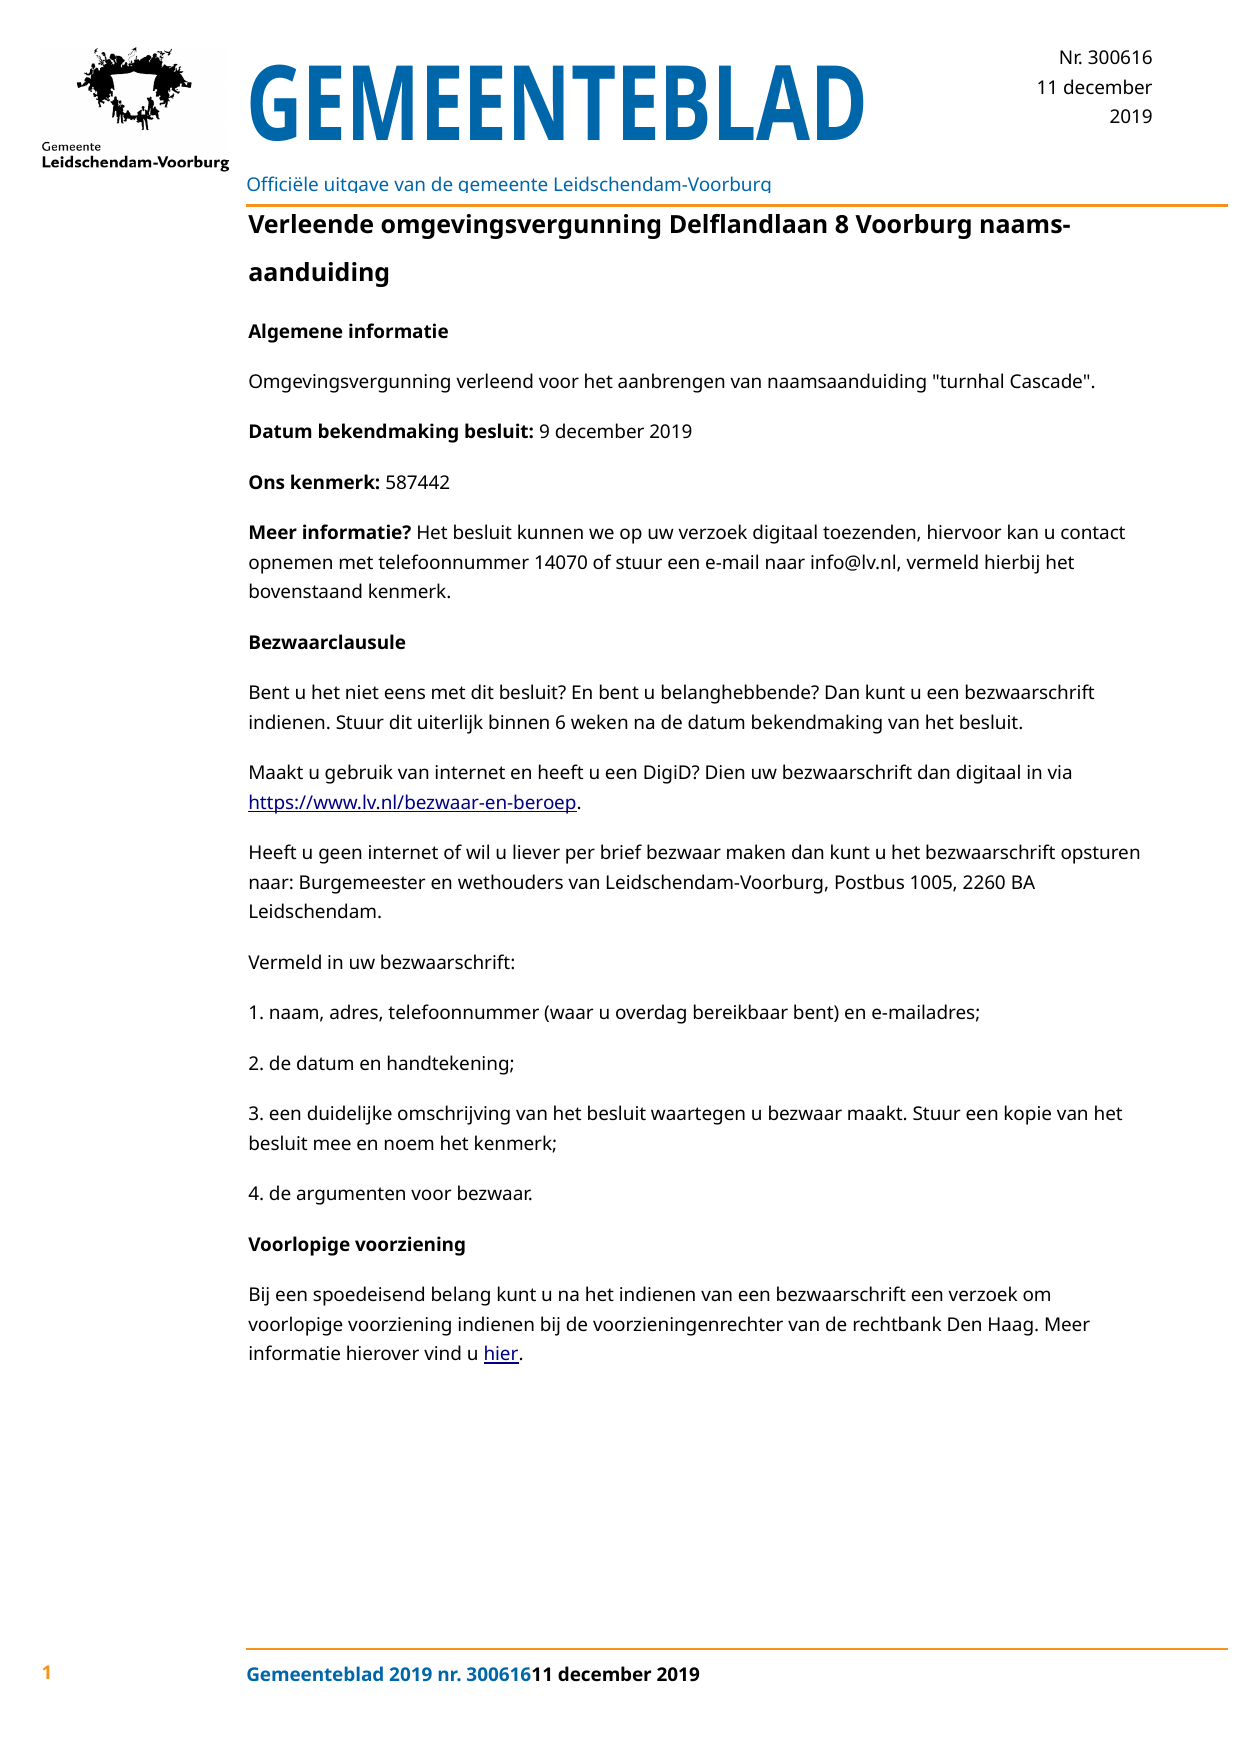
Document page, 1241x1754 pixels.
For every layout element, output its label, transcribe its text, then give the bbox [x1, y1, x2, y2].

text Bij een spoedeisend belang kunt u na het indienen van een bezwaarschrift een verzoek om voorlopige voorziening indienen bij de voorzieningenrechter van de rechtbank Den Haag. Meer informatie hierover vind u hier. [248, 1281, 1152, 1366]
text 1. naam, adres, telefoonnummer (waar u overdag bereikbaar bent) en e-mailadres; [248, 999, 1152, 1025]
text 2. de datum en handtekening; [248, 1050, 1152, 1076]
text 4. de argumenten voor bezwaar. [248, 1180, 1152, 1206]
text Maakt u gebruik van internet en heeft u een DigiD? Dien uw bezwaarschrift dan digitaal in via https://www.lv.nl/bezwaar-en-beroep. [248, 759, 1152, 815]
text Bezwaarclausule [248, 629, 1152, 655]
text Voorlopige voorziening [248, 1231, 1152, 1257]
text Ons kenmerk: 587442 [248, 469, 1152, 495]
text 3. een duidelijke omschrijving van het besluit waartegen u bezwaar maakt. Stuur een kopie van het besluit mee en noem het kenmerk; [248, 1100, 1152, 1156]
text Algemene informatie [248, 318, 1152, 344]
text Meer informatie? Het besluit kunnen we op uw verzoek digitaal toezenden, hiervoor kan u contact opnemen met telefoonnummer 14070 of stuur een e-mail naar info@lv.nl, vermeld hierbij het bovenstaand kenmerk. [248, 519, 1152, 604]
text Datum bekendmaking besluit: 9 december 2019 [248, 419, 1152, 444]
picture [41, 47, 231, 172]
text Heeft u geen internet of wil u liever per brief bezwaar maken dan kunt u het bezwaarschrift opsturen naar: Burgemeester en wethouders van Leidschendam-Voorburg, Postbus 1005, 2260 BA Leidschendam. [248, 839, 1152, 924]
text Bent u het niet eens met dit besluit? En bent u belanghebbende? Dan kunt u een bezwaarschrift indienen. Stuur dit uiterlijk binnen 6 weken na de datum bekendmaking van het besluit. [248, 679, 1152, 735]
text Vermeld in uw bezwaarschrift: [248, 949, 1152, 975]
text Verleende omgevingsvergunning Delflandlaan 8 Voorburg naams-aanduiding [248, 207, 1152, 288]
text Omgevingsvergunning verleend voor het aanbrengen van naamsaanduiding "turnhal Cascade". [248, 368, 1152, 394]
